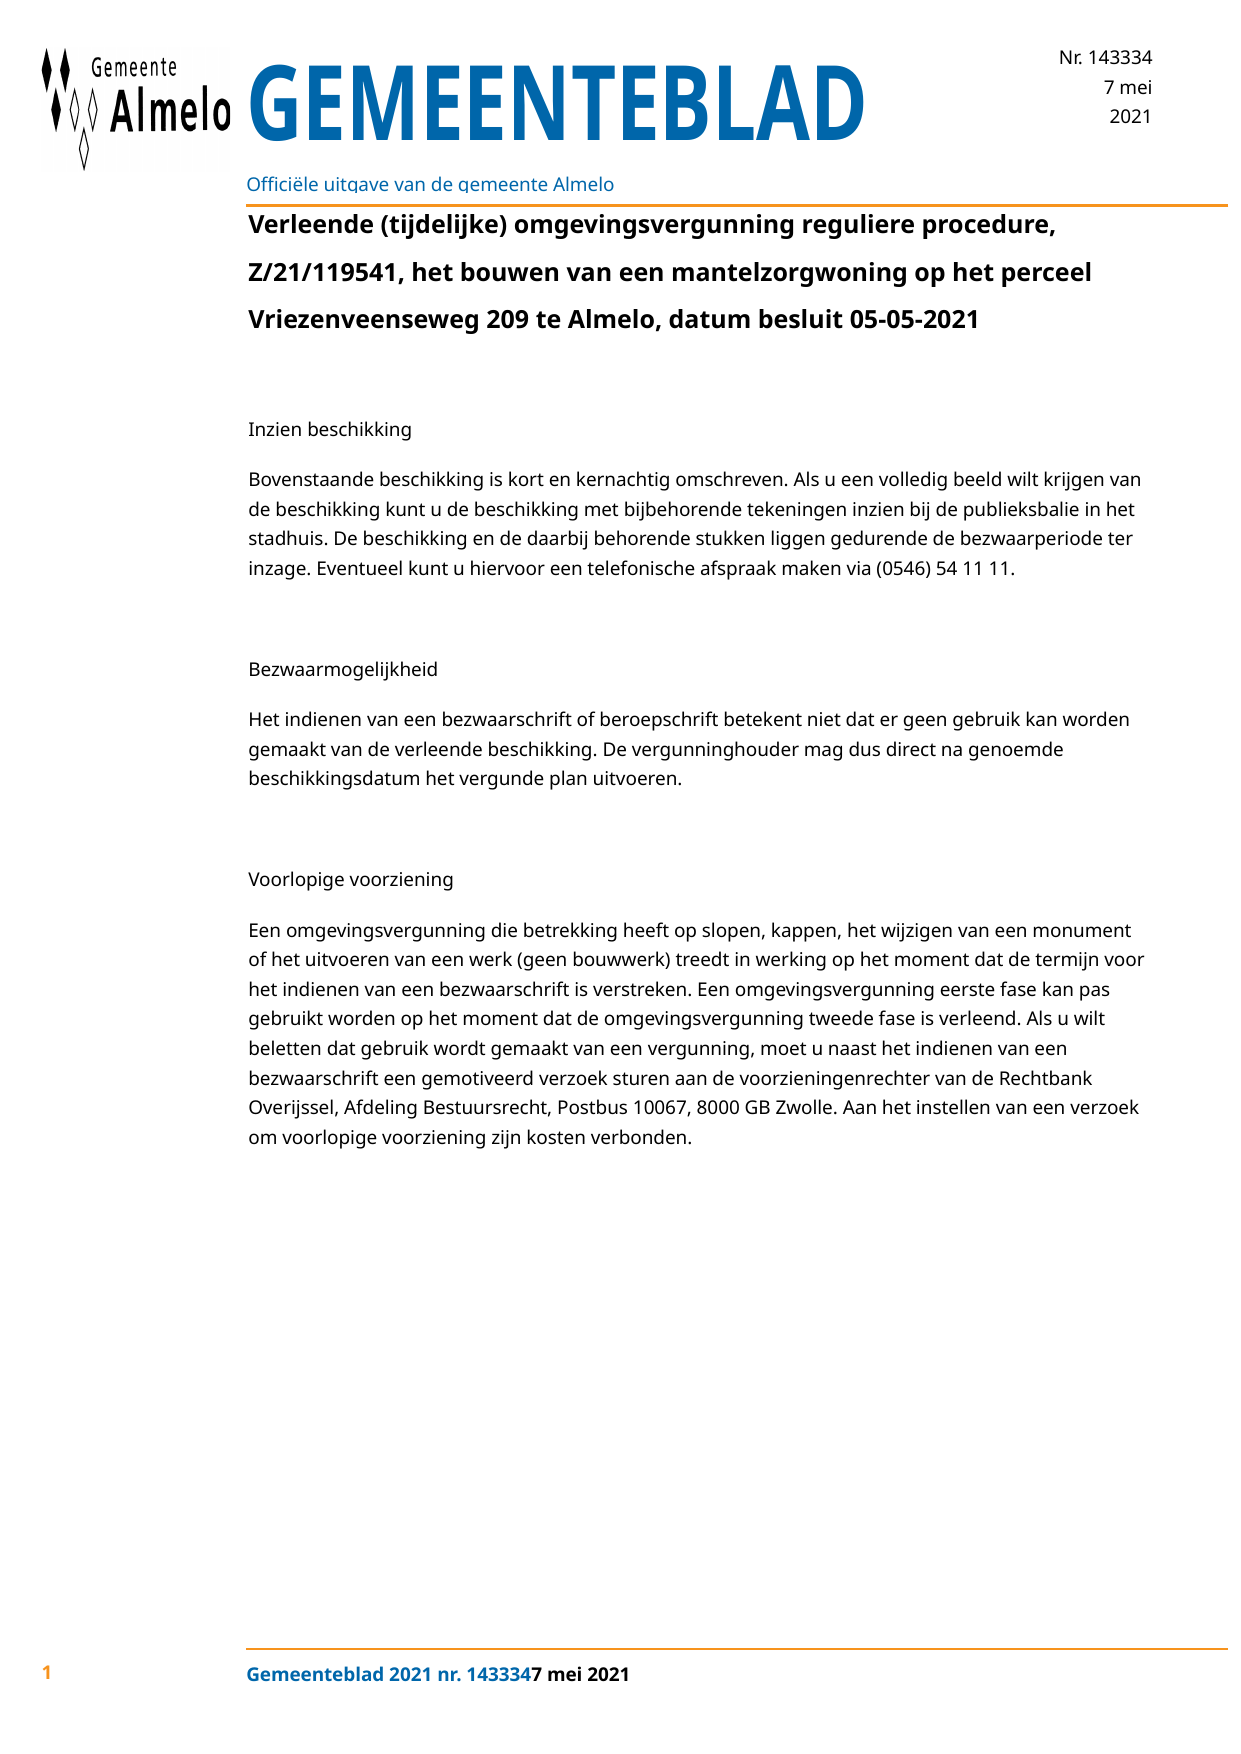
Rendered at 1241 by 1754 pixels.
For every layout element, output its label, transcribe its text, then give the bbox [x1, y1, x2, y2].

text Voorlopige voorziening [248, 866, 1152, 892]
text Inzien beschikking [248, 416, 1152, 442]
picture [41, 47, 231, 172]
text Verleende (tijdelijke) omgevingsvergunning reguliere procedure, Z/21/119541, het bouwen van een mantelzorgwoning op het perceel Vriezenveenseweg 209 te Almelo, datum besluit 05-05-2021 [248, 207, 1152, 336]
text Een omgevingsvergunning die betrekking heeft op slopen, kappen, het wijzigen van een monument of het uitvoeren van een werk (geen bouwwerk) treedt in werking op het moment dat de termijn voor het indienen van een bezwaarschrift is verstreken. Een omgevingsvergunning eerste fase kan pas gebruikt worden op het moment dat de omgevingsvergunning tweede fase is verleend. Als u wilt beletten dat gebruik wordt gemaakt van een vergunning, moet u naast het indienen van een bezwaarschrift een gemotiveerd verzoek sturen aan de voorzieningenrechter van de Rechtbank Overijssel, Afdeling Bestuursrecht, Postbus 10067, 8000 GB Zwolle. Aan het instellen van een verzoek om voorlopige voorziening zijn kosten verbonden. [248, 917, 1152, 1149]
text Bovenstaande beschikking is kort en kernachtig omschreven. Als u een volledig beeld wilt krijgen van de beschikking kunt u de beschikking met bijbehorende tekeningen inzien bij de publieksbalie in het stadhuis. De beschikking en de daarbij behorende stukken liggen gedurende de bezwaarperiode ter inzage. Eventueel kunt u hiervoor een telefonische afspraak maken via (0546) 54 11 11. [248, 466, 1152, 581]
text Het indienen van een bezwaarschrift of beroepschrift betekent niet dat er geen gebruik kan worden gemaakt van de verleende beschikking. De vergunninghouder mag dus direct na genoemde beschikkingsdatum het vergunde plan uitvoeren. [248, 706, 1152, 791]
text Bezwaarmogelijkheid [248, 656, 1152, 682]
